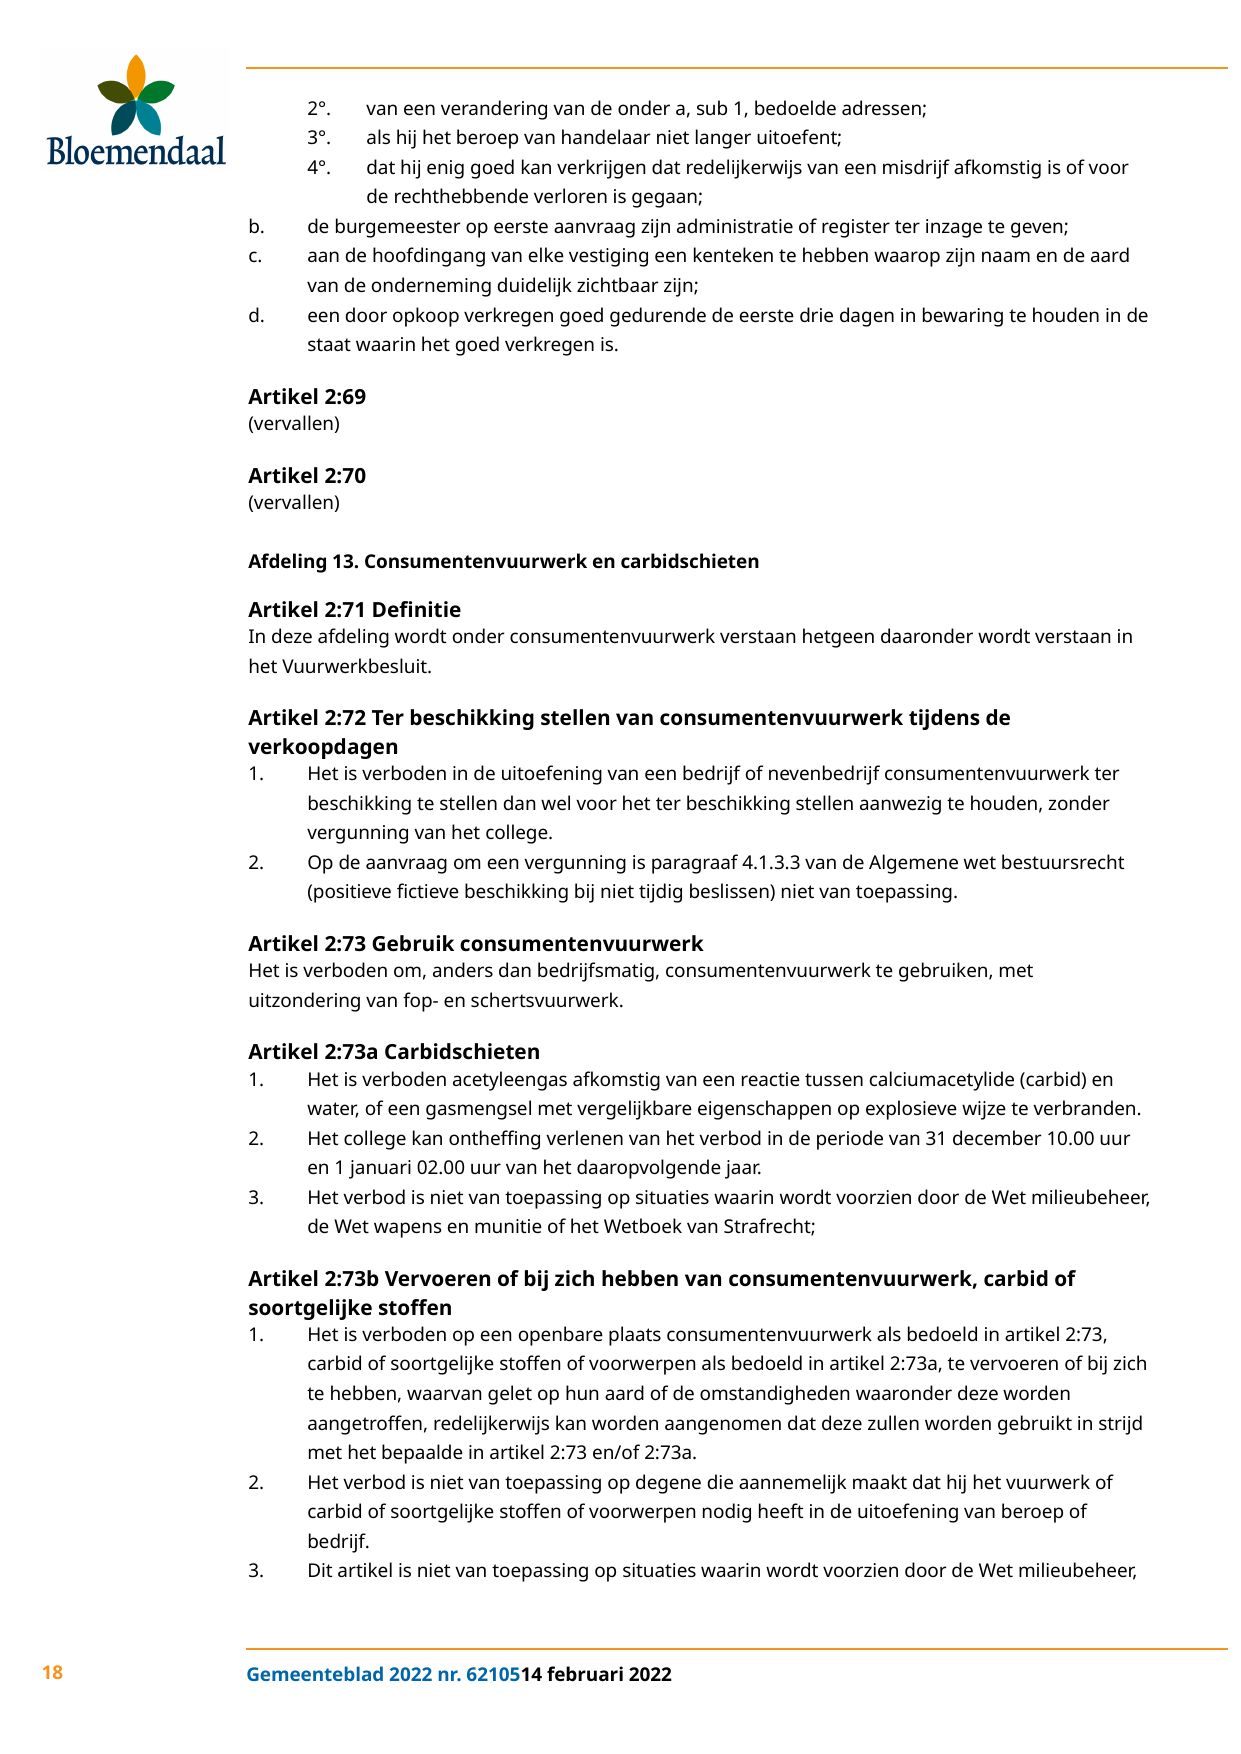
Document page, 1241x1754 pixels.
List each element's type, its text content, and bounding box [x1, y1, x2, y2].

list Het verbod is niet van toepassing op situaties waarin wordt voorzien door de Wet milieubeheer, de Wet wapens en munitie of het Wetboek van Strafrecht; [248, 1184, 1152, 1239]
text In deze afdeling wordt onder consumentenvuurwerk verstaan hetgeen daaronder wordt verstaan in het Vuurwerkbesluit. [248, 623, 1152, 679]
text Artikel 2:73a Carbidschieten [248, 1037, 1152, 1066]
text Artikel 2:73 Gebruik consumentenvuurwerk [248, 929, 1152, 957]
list Het verbod is niet van toepassing op degene die aannemelijk maakt dat hij het vuurwerk of carbid of soortgelijke stoffen of voorwerpen nodig heeft in de uitoefening van beroep of bedrijf. [248, 1469, 1152, 1554]
list van een verandering van de onder a, sub 1, bedoelde adressen; [307, 95, 1152, 121]
list Dit artikel is niet van toepassing op situaties waarin wordt voorzien door de Wet milieubeheer, [248, 1558, 1152, 1583]
list de burgemeester op eerste aanvraag zijn administratie of register ter inzage te geven; [248, 213, 1152, 239]
list aan de hoofdingang van elke vestiging een kenteken te hebben waarop zijn naam en de aard van de onderneming duidelijk zichtbaar zijn; [248, 243, 1152, 298]
text Artikel 2:72 Ter beschikking stellen van consumentenvuurwerk tijdens de verkoopdagen [248, 703, 1152, 760]
text Afdeling 13. Consumentenvuurwerk en carbidschieten [248, 548, 1152, 574]
list dat hij enig goed kan verkrijgen dat redelijkerwijs van een misdrijf afkomstig is of voor de rechthebbende verloren is gegaan; [307, 154, 1152, 209]
text Artikel 2:69 [248, 382, 1152, 410]
list Het is verboden op een openbare plaats consumentenvuurwerk als bedoeld in artikel 2:73, carbid of soortgelijke stoffen of voorwerpen als bedoeld in artikel 2:73a, te vervoeren of bij zich te hebben, waarvan gelet op hun aard of de omstandigheden waaronder deze worden aangetroffen, redelijkerwijs kan worden aangenomen dat deze zullen worden gebruikt in strijd met het bepaalde in artikel 2:73 en/of 2:73a. [248, 1321, 1152, 1465]
list als hij het beroep van handelaar niet langer uitoefent; [307, 124, 1152, 150]
list Het college kan ontheffing verlenen van het verbod in de periode van 31 december 10.00 uur en 1 januari 02.00 uur van het daaropvolgende jaar. [248, 1125, 1152, 1180]
list een door opkoop verkregen goed gedurende de eerste drie dagen in bewaring te houden in de staat waarin het goed verkregen is. [248, 302, 1152, 357]
list Het is verboden in de uitoefening van een bedrijf of nevenbedrijf consumentenvuurwerk ter beschikking te stellen dan wel voor het ter beschikking stellen aanwezig te houden, zonder vergunning van het college. [248, 760, 1152, 845]
list Het is verboden acetyleengas afkomstig van een reactie tussen calciumacetylide (carbid) en water, of een gasmengsel met vergelijkbare eigenschappen op explosieve wijze te verbranden. [248, 1066, 1152, 1121]
text Artikel 2:70 [248, 461, 1152, 489]
text (vervallen) [248, 410, 1152, 436]
text Artikel 2:73b Vervoeren of bij zich hebben van consumentenvuurwerk, carbid of soortgelijke stoffen [248, 1264, 1152, 1321]
list Op de aanvraag om een vergunning is paragraaf 4.1.3.3 van de Algemene wet bestuursrecht (positieve fictieve beschikking bij niet tijdig beslissen) niet van toepassing. [248, 849, 1152, 904]
text Het is verboden om, anders dan bedrijfsmatig, consumentenvuurwerk te gebruiken, met uitzondering van fop- en schertsvuurwerk. [248, 957, 1152, 1013]
text Artikel 2:71 Definitie [248, 595, 1152, 623]
picture [41, 47, 231, 172]
text (vervallen) [248, 489, 1152, 515]
